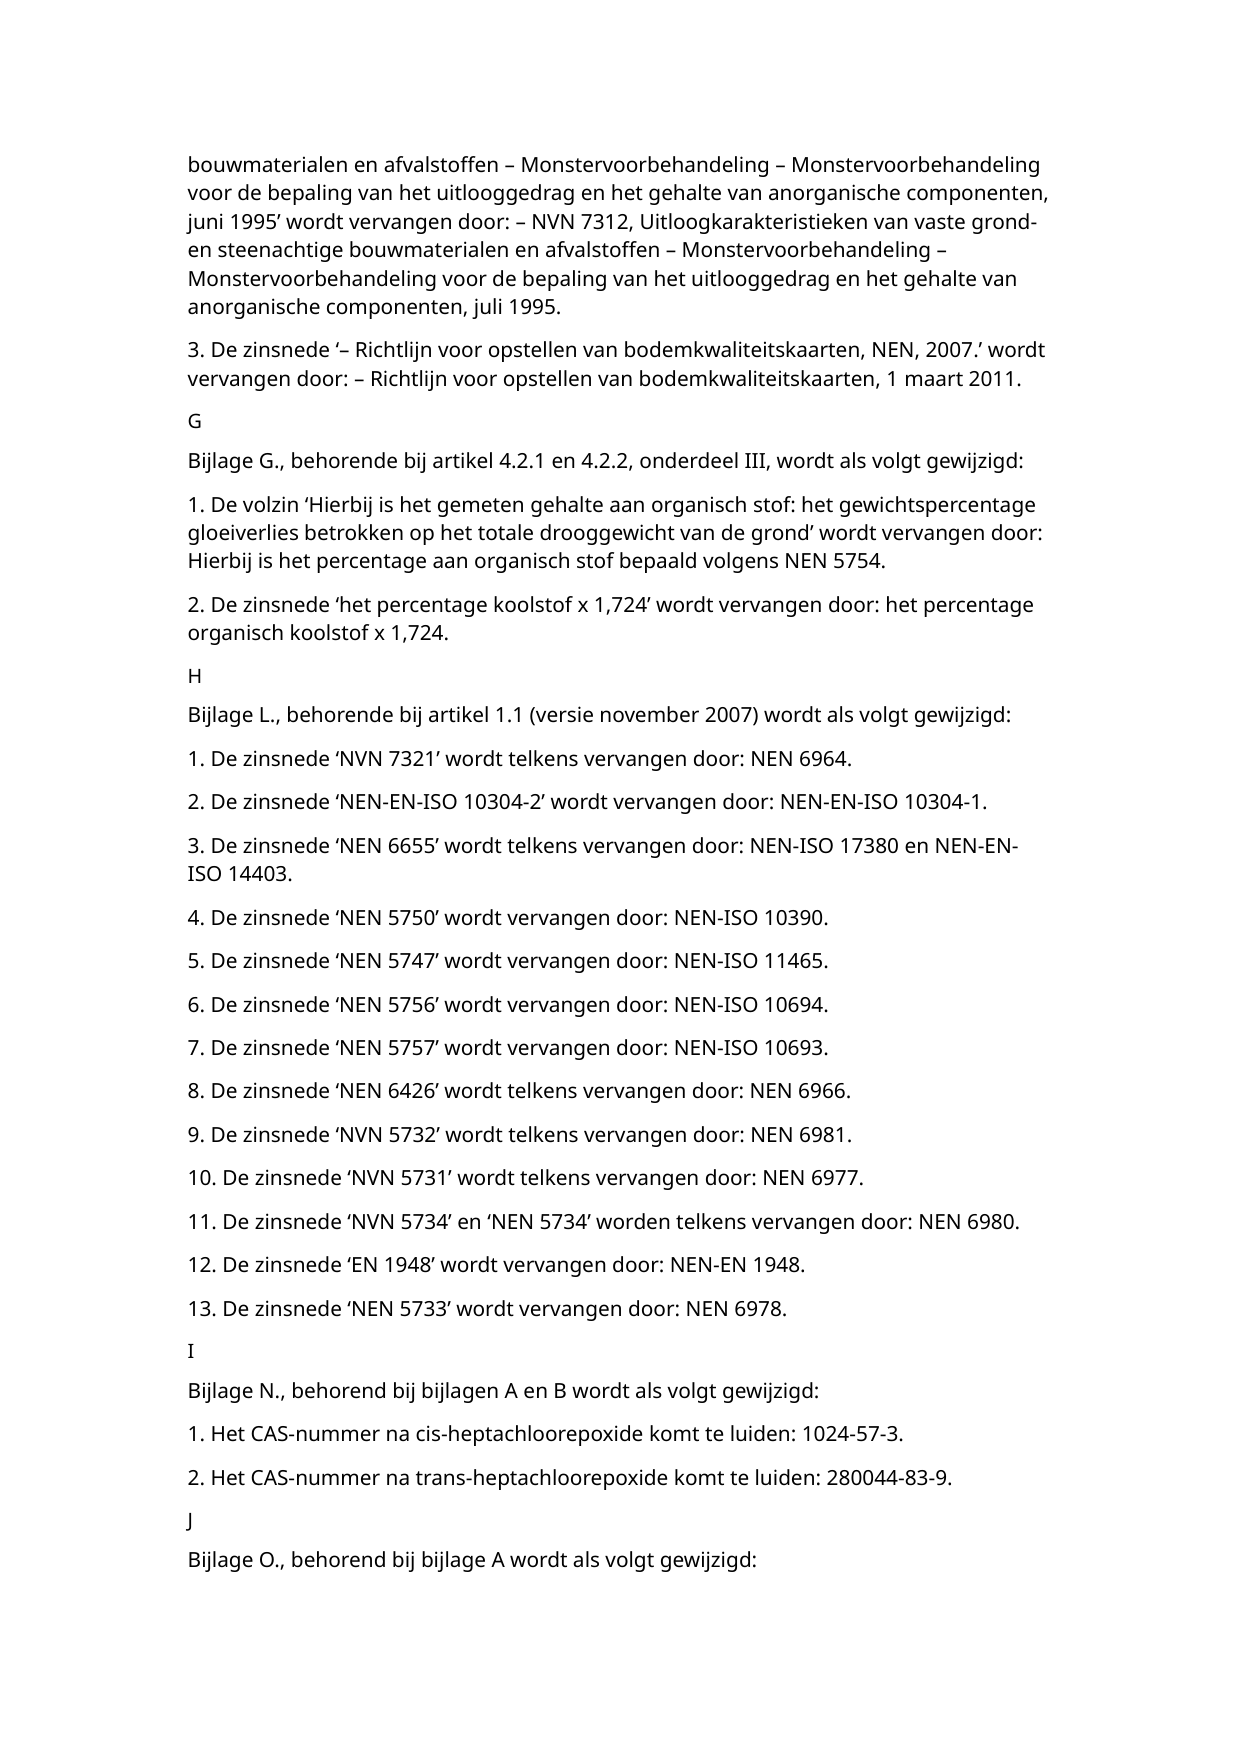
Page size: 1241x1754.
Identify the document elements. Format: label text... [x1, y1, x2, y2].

text Bijlage G., behorende bij artikel 4.2.1 en 4.2.2, onderdeel III, wordt als volgt gewijzigd: [187, 446, 1053, 475]
text 9. De zinsnede ‘NVN 5732’ wordt telkens vervangen door: NEN 6981. [187, 1120, 1053, 1148]
text 13. De zinsnede ‘NEN 5733’ wordt vervangen door: NEN 6978. [187, 1294, 1053, 1322]
text 2. De zinsnede ‘NEN-EN-ISO 10304-2’ wordt vervangen door: NEN-EN-ISO 10304-1. [187, 787, 1053, 816]
text Bijlage O., behorend bij bijlage A wordt als volgt gewijzigd: [187, 1545, 1053, 1573]
text 1. De volzin ‘Hierbij is het gemeten gehalte aan organisch stof: het gewichtspercentage gloeiverlies betrokken op het totale drooggewicht van de grond’ wordt vervangen door: Hierbij is het percentage aan organisch stof bepaald volgens NEN 5754. [187, 490, 1053, 575]
text 7. De zinsnede ‘NEN 5757’ wordt vervangen door: NEN-ISO 10693. [187, 1033, 1053, 1062]
text Bijlage N., behorend bij bijlagen A en B wordt als volgt gewijzigd: [187, 1376, 1053, 1404]
text Bijlage L., behorende bij artikel 1.1 (versie november 2007) wordt als volgt gewijzigd: [187, 701, 1053, 729]
text 11. De zinsnede ‘NVN 5734’ en ‘NEN 5734’ worden telkens vervangen door: NEN 6980. [187, 1207, 1053, 1235]
text 6. De zinsnede ‘NEN 5756’ wordt vervangen door: NEN-ISO 10694. [187, 990, 1053, 1018]
text bouwmaterialen en afvalstoffen – Monstervoorbehandeling – Monstervoorbehandeling voor de bepaling van het uitlooggedrag en het gehalte van anorganische componenten, juni 1995’ wordt vervangen door: – NVN 7312, Uitloogkarakteristieken van vaste grond- en steenachtige bouwmaterialen en afvalstoffen – Monstervoorbehandeling – Monstervoorbehandeling voor de bepaling van het uitlooggedrag en het gehalte van anorganische componenten, juli 1995. [187, 150, 1053, 321]
text 12. De zinsnede ‘EN 1948’ wordt vervangen door: NEN-EN 1948. [187, 1250, 1053, 1279]
text 1. De zinsnede ‘NVN 7321’ wordt telkens vervangen door: NEN 6964. [187, 744, 1053, 772]
text 10. De zinsnede ‘NVN 5731’ wordt telkens vervangen door: NEN 6977. [187, 1163, 1053, 1192]
text 2. Het CAS-nummer na trans-heptachloorepoxide komt te luiden: 280044-83-9. [187, 1463, 1053, 1491]
text 4. De zinsnede ‘NEN 5750’ wordt vervangen door: NEN-ISO 10390. [187, 903, 1053, 931]
text 1. Het CAS-nummer na cis-heptachloorepoxide komt te luiden: 1024-57-3. [187, 1419, 1053, 1448]
text 3. De zinsnede ‘NEN 6655’ wordt telkens vervangen door: NEN-ISO 17380 en NEN-EN-ISO 14403. [187, 831, 1053, 888]
text J [187, 1506, 1053, 1533]
text 5. De zinsnede ‘NEN 5747’ wordt vervangen door: NEN-ISO 11465. [187, 946, 1053, 975]
text G [187, 407, 1053, 434]
text H [187, 662, 1053, 689]
text 2. De zinsnede ‘het percentage koolstof x 1,724’ wordt vervangen door: het percentage organisch koolstof x 1,724. [187, 590, 1053, 647]
text 8. De zinsnede ‘NEN 6426’ wordt telkens vervangen door: NEN 6966. [187, 1077, 1053, 1105]
text I [187, 1337, 1053, 1364]
text 3. De zinsnede ‘– Richtlijn voor opstellen van bodemkwaliteitskaarten, NEN, 2007.’ wordt vervangen door: – Richtlijn voor opstellen van bodemkwaliteitskaarten, 1 maart 2011. [187, 336, 1053, 392]
